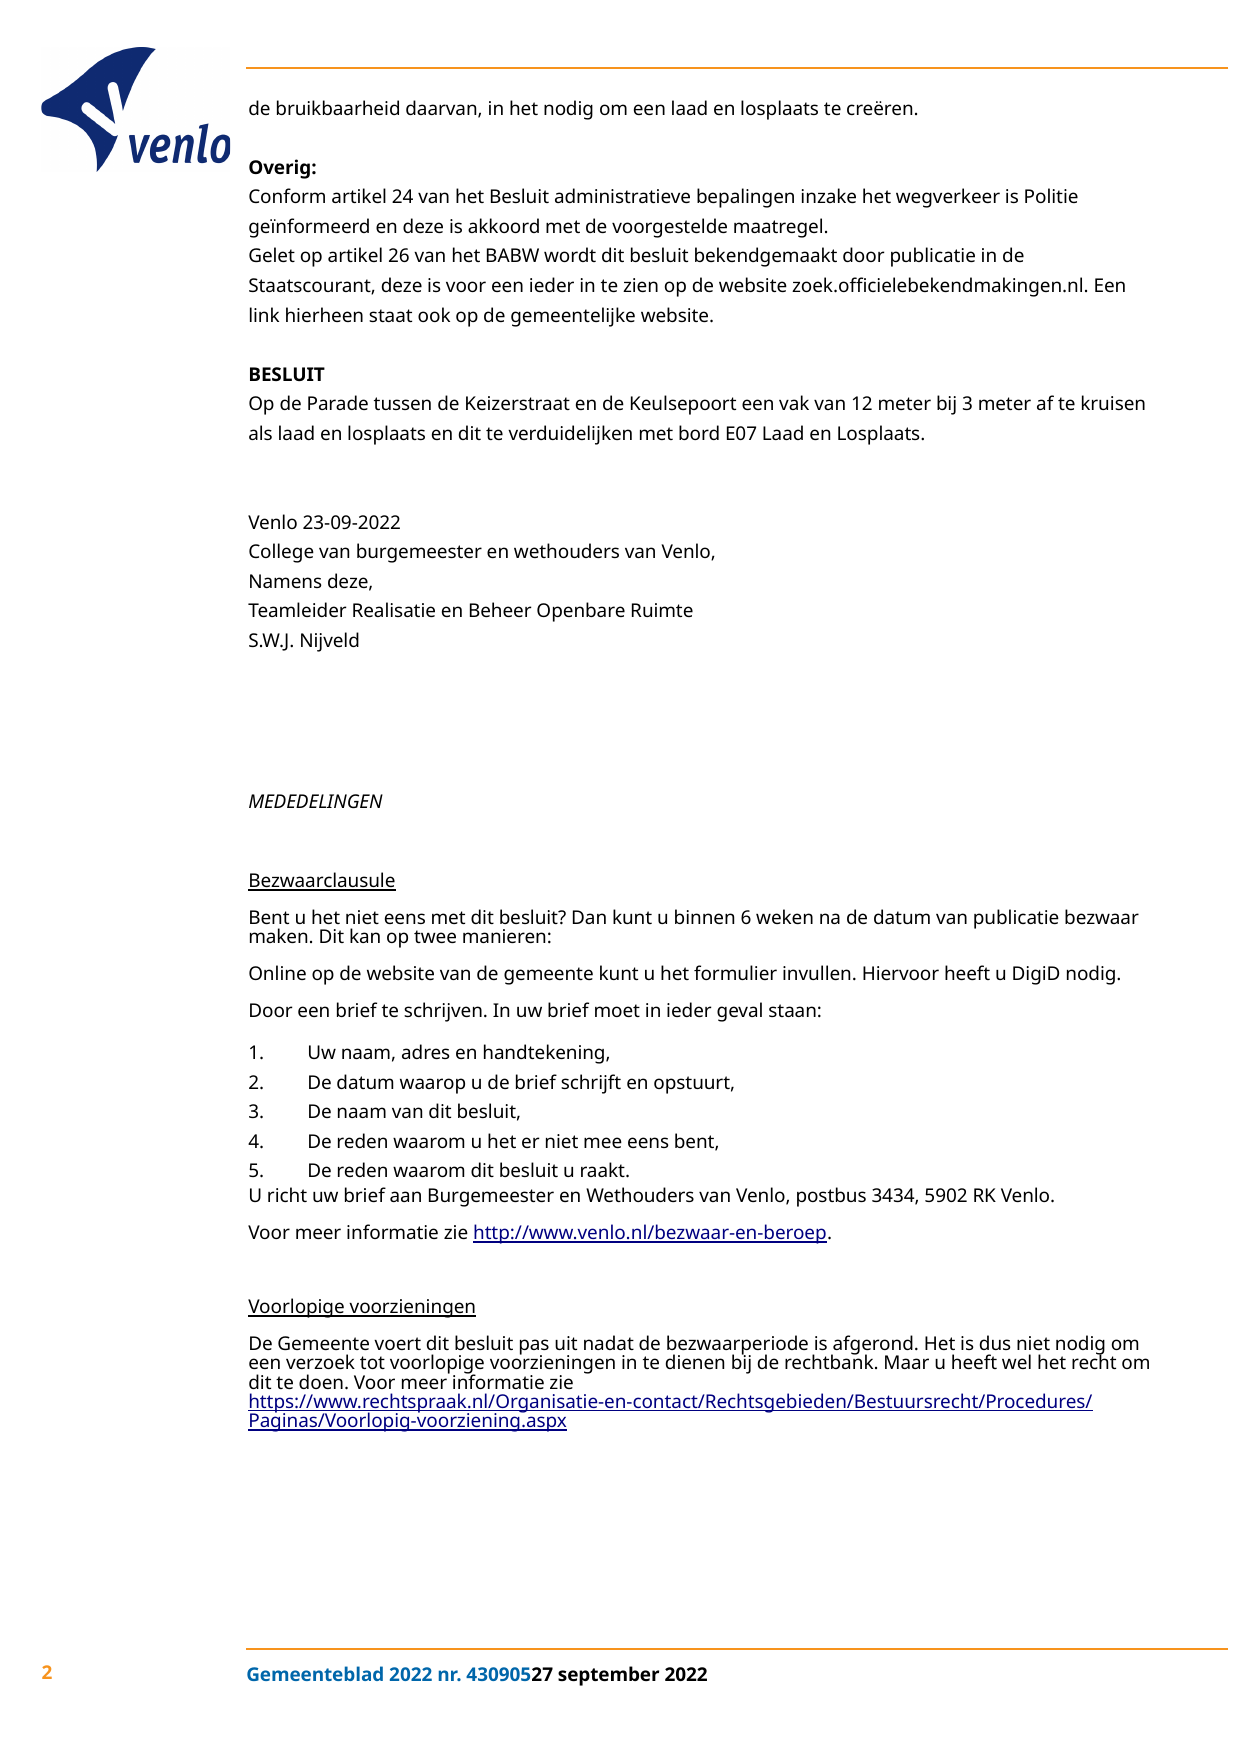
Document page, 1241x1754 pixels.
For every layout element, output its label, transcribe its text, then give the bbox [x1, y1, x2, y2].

list De reden waarom u het er niet mee eens bent, [248, 1128, 1152, 1154]
text Venlo 23-09-2022 [248, 509, 1152, 535]
list De reden waarom dit besluit u raakt. [248, 1158, 1152, 1183]
text Voor meer informatie zie http://www.venlo.nl/bezwaar-en-beroep. [248, 1224, 1152, 1243]
text De Gemeente voert dit besluit pas uit nadat de bezwaarperiode is afgerond. Het is dus niet nodig om een verzoek tot voorlopige voorzieningen in te dienen bij de rechtbank. Maar u heeft wel het recht om dit te doen. Voor meer informatie zie https://www.rechtspraak.nl/Organisatie-en-contact/Rechtsgebieden/Bestuursrecht/Procedures/Paginas/Voorlopig-voorziening.aspx [248, 1335, 1152, 1431]
text MEDEDELINGEN [248, 789, 1152, 814]
text Online op de website van de gemeente kunt u het formulier invullen. Hiervoor heeft u DigiD nodig. [248, 965, 1152, 984]
text Teamleider Realisatie en Beheer Openbare Ruimte [248, 598, 1152, 623]
text Bent u het niet eens met dit besluit? Dan kunt u binnen 6 weken na de datum van publicatie bezwaar maken. Dit kan op twee manieren: [248, 909, 1152, 948]
text Conform artikel 24 van het Besluit administratieve bepalingen inzake het wegverkeer is Politie geïnformeerd en deze is akkoord met de voorgestelde maatregel. [248, 183, 1152, 239]
text Voorlopige voorzieningen [248, 1298, 1152, 1317]
list Uw naam, adres en handtekening, [248, 1039, 1152, 1065]
text de bruikbaarheid daarvan, in het nodig om een laad en losplaats te creëren. [248, 95, 1152, 121]
text Bezwaarclausule [248, 872, 1152, 891]
list De datum waarop u de brief schrijft en opstuurt, [248, 1069, 1152, 1094]
text Namens deze, [248, 568, 1152, 594]
text Overig: [248, 154, 1152, 180]
text Gelet op artikel 26 van het BABW wordt dit besluit bekendgemaakt door publicatie in de Staatscourant, deze is voor een ieder in te zien op de website zoek.officielebekendmakingen.nl. Een link hierheen staat ook op de gemeentelijke website. [248, 243, 1152, 328]
text S.W.J. Nijveld [248, 627, 1152, 653]
picture [41, 47, 231, 172]
list De naam van dit besluit, [248, 1098, 1152, 1124]
text Op de Parade tussen de Keizerstraat en de Keulsepoort een vak van 12 meter bij 3 meter af te kruisen als laad en losplaats en dit te verduidelijken met bord E07 Laad en Losplaats. [248, 391, 1152, 446]
text BESLUIT [248, 361, 1152, 387]
text College van burgemeester en wethouders van Venlo, [248, 538, 1152, 564]
text U richt uw brief aan Burgemeester en Wethouders van Venlo, postbus 3434, 5902 RK Venlo. [248, 1187, 1152, 1206]
text Door een brief te schrijven. In uw brief moet in ieder geval staan: [248, 1002, 1152, 1022]
